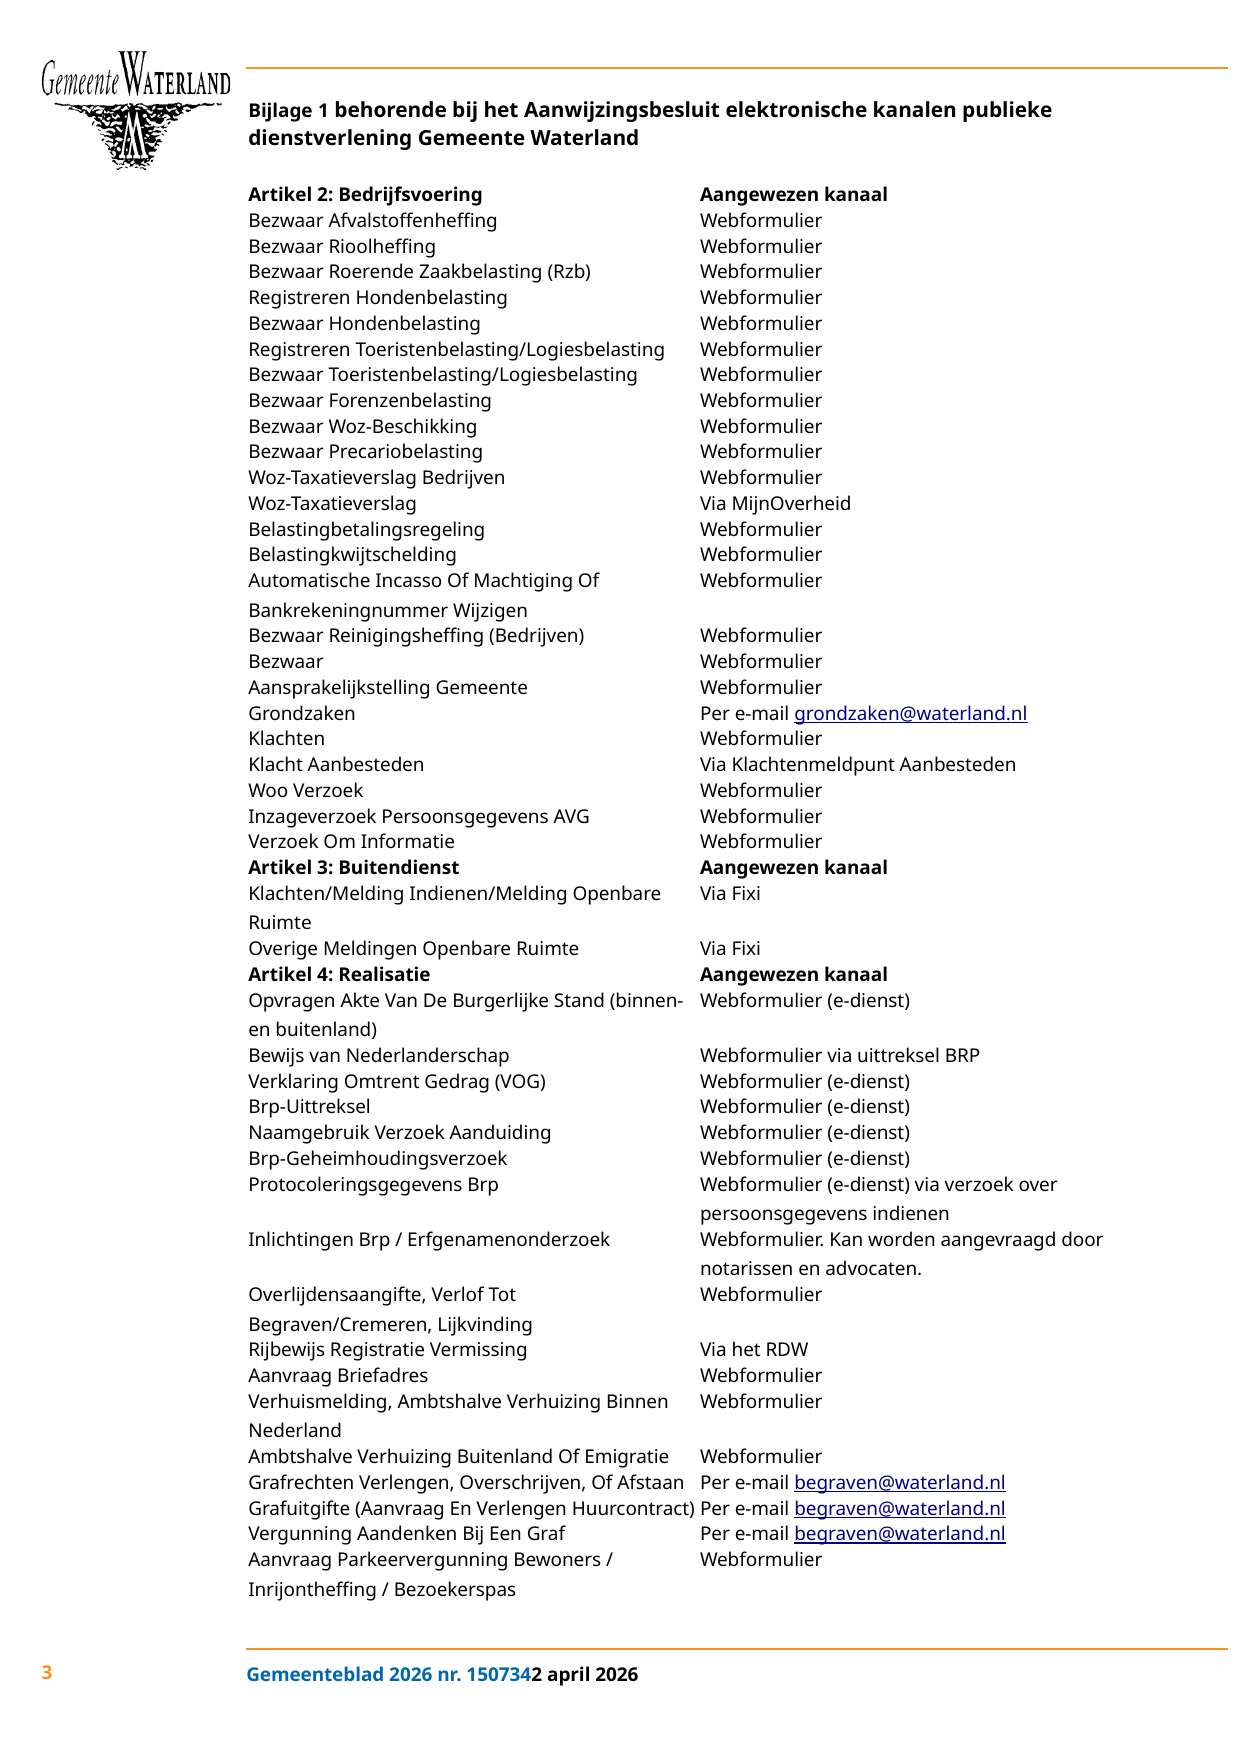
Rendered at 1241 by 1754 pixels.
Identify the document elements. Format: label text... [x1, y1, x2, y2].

table_cell Naamgebruik Verzoek Aanduiding [248, 1119, 700, 1145]
table_cell Grafuitgifte (Aanvraag En Verlengen Huurcontract) [248, 1495, 700, 1521]
table_cell Webformulier [700, 1444, 1152, 1469]
table_cell Webformulier [700, 623, 1152, 648]
table_cell Webformulier [700, 803, 1152, 828]
table_cell Belastingkwijtschelding [248, 542, 700, 567]
table_header Artikel 2: Bedrijfsvoering [248, 181, 700, 207]
table_cell Webformulier [700, 1363, 1152, 1388]
table_cell Woo Verzoek [248, 777, 700, 803]
table_header Aangewezen kanaal [700, 181, 1152, 207]
table_cell Webformulier [700, 284, 1152, 310]
table_cell Webformulier [700, 233, 1152, 259]
table_cell Webformulier via uittreksel BRP [700, 1042, 1152, 1068]
table_cell Overlijdensaangifte, Verlof Tot Begraven/Cremeren, Lijkvinding [248, 1281, 700, 1337]
table_cell Webformulier (e-dienst) [700, 1094, 1152, 1119]
table_cell Klachten [248, 726, 700, 751]
table_cell Webformulier (e-dienst) via verzoek over persoonsgegevens indienen [700, 1171, 1152, 1226]
table_cell Artikel 3: Buitendienst [248, 854, 700, 880]
table_cell Webformulier [700, 439, 1152, 464]
table_cell Webformulier [700, 649, 1152, 674]
table_cell Klachten/Melding Indienen/Melding Openbare Ruimte [248, 880, 700, 935]
table_cell Per e-mail begraven@waterland.nl [700, 1521, 1152, 1546]
table_cell Webformulier [700, 465, 1152, 490]
table_cell Webformulier [700, 413, 1152, 439]
table_cell Per e-mail begraven@waterland.nl [700, 1469, 1152, 1495]
table_cell Grondzaken [248, 700, 700, 726]
table_cell Via het RDW [700, 1337, 1152, 1362]
table_cell Klacht Aanbesteden [248, 751, 700, 777]
table_cell Aanvraag Parkeervergunning Bewoners / Inrijontheffing / Bezoekerspas [248, 1546, 700, 1602]
table_cell Overige Meldingen Openbare Ruimte [248, 935, 700, 961]
table_cell Aangewezen kanaal [700, 854, 1152, 880]
table_cell Vergunning Aandenken Bij Een Graf [248, 1521, 700, 1546]
table_cell Webformulier [700, 674, 1152, 700]
table_cell Bezwaar Hondenbelasting [248, 310, 700, 336]
table_cell Automatische Incasso Of Machtiging Of Bankrekeningnummer Wijzigen [248, 568, 700, 623]
table_cell Opvragen Akte Van De Burgerlijke Stand (binnen- en buitenland) [248, 987, 700, 1042]
table_cell Per e-mail begraven@waterland.nl [700, 1495, 1152, 1521]
table_cell Bezwaar Rioolheffing [248, 233, 700, 259]
table_cell Registreren Toeristenbelasting/Logiesbelasting [248, 336, 700, 362]
table_cell Aansprakelijkstelling Gemeente [248, 674, 700, 700]
table_cell Registreren Hondenbelasting [248, 284, 700, 310]
picture [41, 47, 231, 172]
table_cell Grafrechten Verlengen, Overschrijven, Of Afstaan [248, 1469, 700, 1495]
table_cell Webformulier [700, 516, 1152, 542]
table_cell Aangewezen kanaal [700, 961, 1152, 987]
table_cell Webformulier [700, 1546, 1152, 1602]
table_cell Artikel 4: Realisatie [248, 961, 700, 987]
table_cell Via Klachtenmeldpunt Aanbesteden [700, 751, 1152, 777]
table_cell Via MijnOverheid [700, 490, 1152, 516]
table_cell Webformulier [700, 1281, 1152, 1337]
text Bijlage 1 behorende bij het Aanwijzingsbesluit elektronische kanalen publieke dienstverlening Gemeente Waterland [248, 95, 1152, 152]
table_cell Webformulier [700, 777, 1152, 803]
table_cell Webformulier [700, 829, 1152, 854]
table_cell Inzageverzoek Persoonsgegevens AVG [248, 803, 700, 828]
table_cell Verzoek Om Informatie [248, 829, 700, 854]
table_cell Bezwaar Woz-Beschikking [248, 413, 700, 439]
table_cell Webformulier [700, 568, 1152, 623]
table_cell Webformulier [700, 310, 1152, 336]
table_cell Webformulier [700, 207, 1152, 233]
table_cell Belastingbetalingsregeling [248, 516, 700, 542]
table_cell Webformulier [700, 336, 1152, 362]
table_cell Bezwaar Afvalstoffenheffing [248, 207, 700, 233]
table_cell Ambtshalve Verhuizing Buitenland Of Emigratie [248, 1444, 700, 1469]
table_cell Webformulier [700, 387, 1152, 413]
table_cell Bezwaar Roerende Zaakbelasting (Rzb) [248, 259, 700, 284]
table_cell Protocoleringsgegevens Brp [248, 1171, 700, 1226]
table_cell Webformulier [700, 542, 1152, 567]
table_cell Webformulier (e-dienst) [700, 1068, 1152, 1093]
table_cell Woz-Taxatieverslag Bedrijven [248, 465, 700, 490]
table_cell Per e-mail grondzaken@waterland.nl [700, 700, 1152, 726]
table_cell Webformulier (e-dienst) [700, 1145, 1152, 1171]
table_cell Webformulier [700, 1388, 1152, 1443]
table_cell Aanvraag Briefadres [248, 1363, 700, 1388]
table_cell Bezwaar Reinigingsheffing (Bedrijven) [248, 623, 700, 648]
table_cell Rijbewijs Registratie Vermissing [248, 1337, 700, 1362]
table_cell Webformulier [700, 362, 1152, 387]
table_cell Bezwaar Toeristenbelasting/Logiesbelasting [248, 362, 700, 387]
table_cell Brp-Uittreksel [248, 1094, 700, 1119]
table_cell Bezwaar Precariobelasting [248, 439, 700, 464]
table_cell Bewijs van Nederlanderschap [248, 1042, 700, 1068]
table_cell Inlichtingen Brp / Erfgenamenonderzoek [248, 1226, 700, 1281]
table_cell Bezwaar Forenzenbelasting [248, 387, 700, 413]
table_cell Webformulier. Kan worden aangevraagd door notarissen en advocaten. [700, 1226, 1152, 1281]
table_cell Verhuismelding, Ambtshalve Verhuizing Binnen Nederland [248, 1388, 700, 1443]
table_cell Bezwaar [248, 649, 700, 674]
table_cell Via Fixi [700, 880, 1152, 935]
table_cell Woz-Taxatieverslag [248, 490, 700, 516]
table_cell Webformulier [700, 259, 1152, 284]
table_cell Brp-Geheimhoudingsverzoek [248, 1145, 700, 1171]
table_cell Webformulier (e-dienst) [700, 1119, 1152, 1145]
table_cell Verklaring Omtrent Gedrag (VOG) [248, 1068, 700, 1093]
table_cell Via Fixi [700, 935, 1152, 961]
table_cell Webformulier [700, 726, 1152, 751]
table_cell Webformulier (e-dienst) [700, 987, 1152, 1042]
